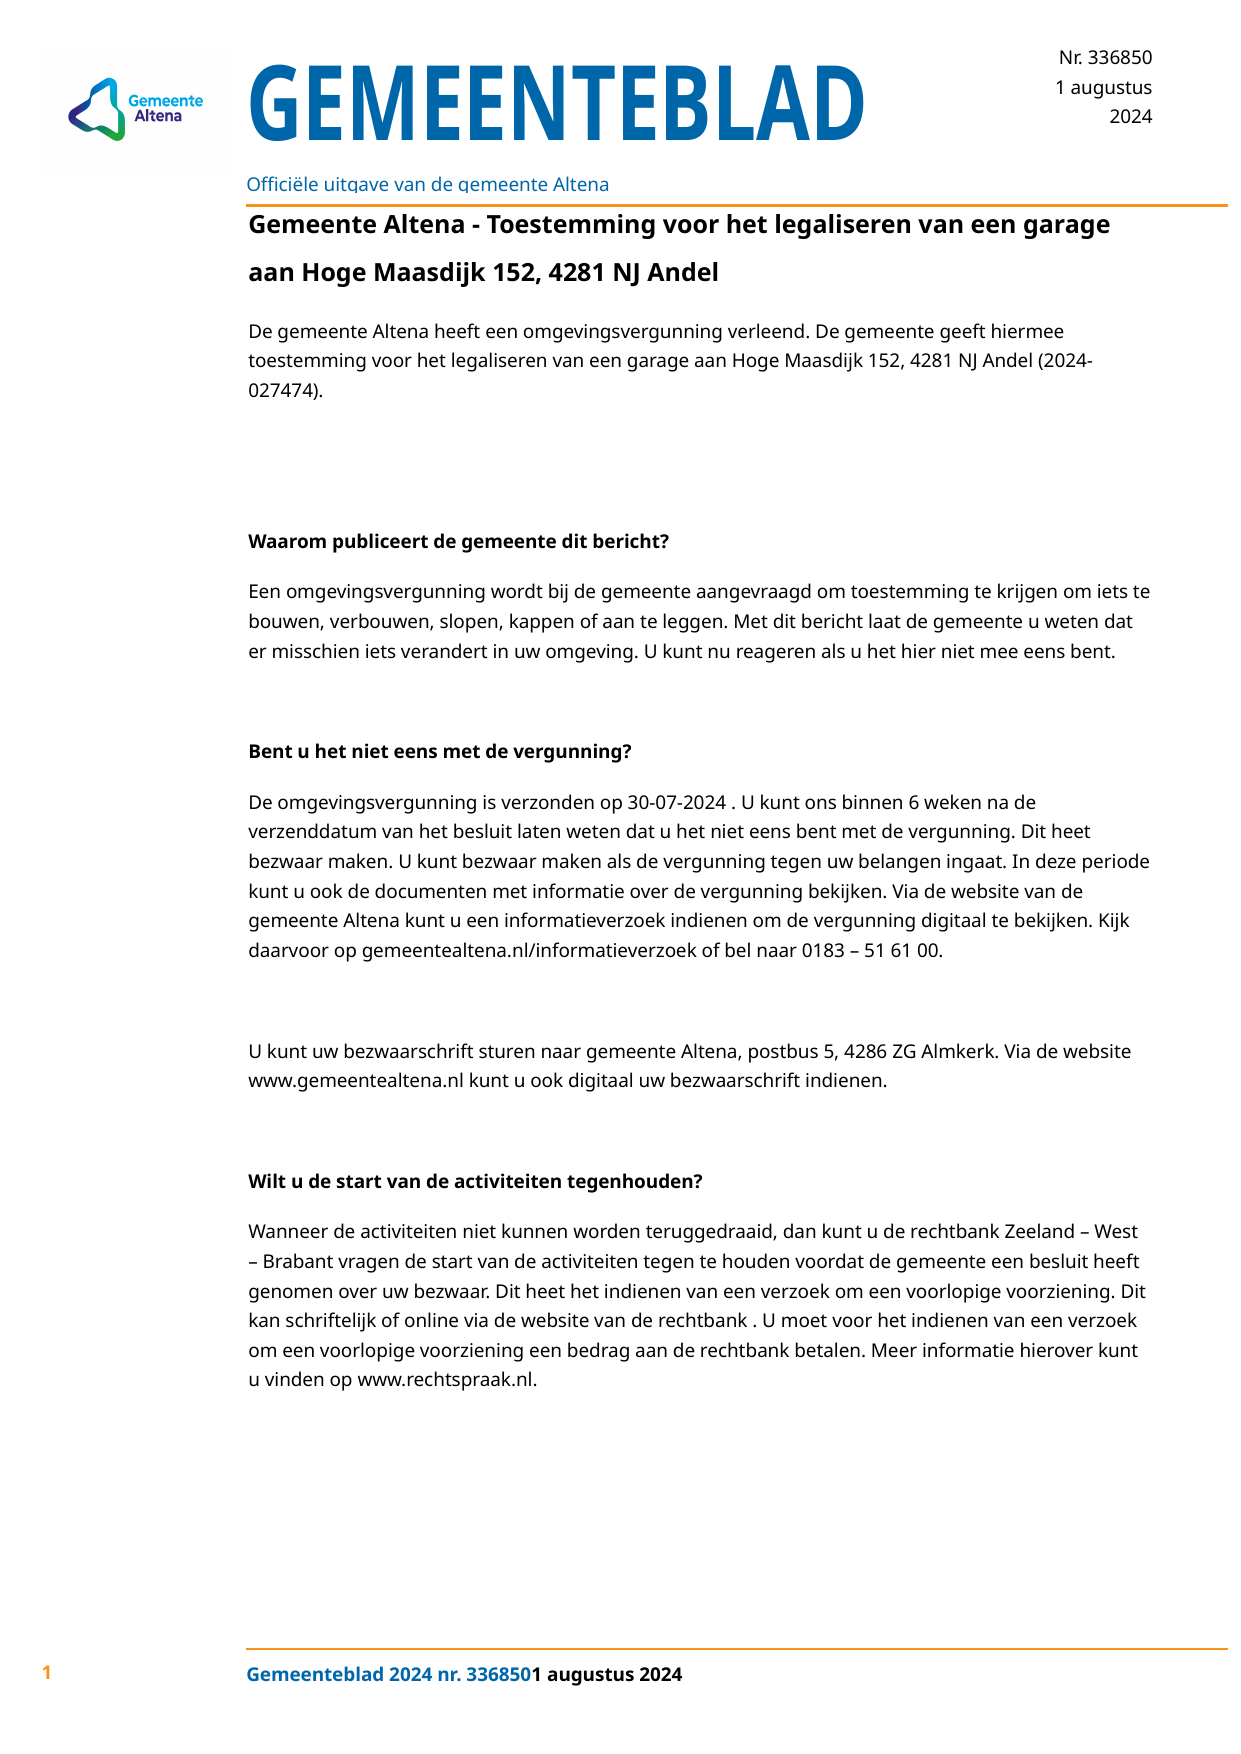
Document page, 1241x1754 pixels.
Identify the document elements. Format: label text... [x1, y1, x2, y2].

text Wanneer de activiteiten niet kunnen worden teruggedraaid, dan kunt u de rechtbank Zeeland – West – Brabant vragen de start van de activiteiten tegen te houden voordat de gemeente een besluit heeft genomen over uw bezwaar. Dit heet het indienen van een verzoek om een voorlopige voorziening. Dit kan schriftelijk of online via de website van de rechtbank . U moet voor het indienen van een verzoek om een voorlopige voorziening een bedrag aan de rechtbank betalen. Meer informatie hierover kunt u vinden op www.rechtspraak.nl. [248, 1219, 1152, 1392]
text Waarom publiceert de gemeente dit bericht? [248, 528, 1152, 554]
text Een omgevingsvergunning wordt bij de gemeente aangevraagd om toestemming te krijgen om iets te bouwen, verbouwen, slopen, kappen of aan te leggen. Met dit bericht laat de gemeente u weten dat er misschien iets verandert in uw omgeving. U kunt nu reageren als u het hier niet mee eens bent. [248, 579, 1152, 664]
text U kunt uw bezwaarschrift sturen naar gemeente Altena, postbus 5, 4286 ZG Almkerk. Via de website www.gemeentealtena.nl kunt u ook digitaal uw bezwaarschrift indienen. [248, 1038, 1152, 1093]
text De omgevingsvergunning is verzonden op 30-07-2024 . U kunt ons binnen 6 weken na de verzenddatum van het besluit laten weten dat u het niet eens bent met de vergunning. Dit heet bezwaar maken. U kunt bezwaar maken als de vergunning tegen uw belangen ingaat. In deze periode kunt u ook de documenten met informatie over de vergunning bekijken. Via de website van de gemeente Altena kunt u een informatieverzoek indienen om de vergunning digitaal te bekijken. Kijk daarvoor op gemeentealtena.nl/informatieverzoek of bel naar 0183 – 51 61 00. [248, 789, 1152, 963]
picture [41, 47, 231, 172]
text Gemeente Altena - Toestemming voor het legaliseren van een garage aan Hoge Maasdijk 152, 4281 NJ Andel [248, 207, 1152, 288]
text De gemeente Altena heeft een omgevingsvergunning verleend. De gemeente geeft hiermee toestemming voor het legaliseren van een garage aan Hoge Maasdijk 152, 4281 NJ Andel (2024-027474). [248, 318, 1152, 403]
text Wilt u de start van de activiteiten tegenhouden? [248, 1168, 1152, 1194]
text Bent u het niet eens met de vergunning? [248, 739, 1152, 764]
